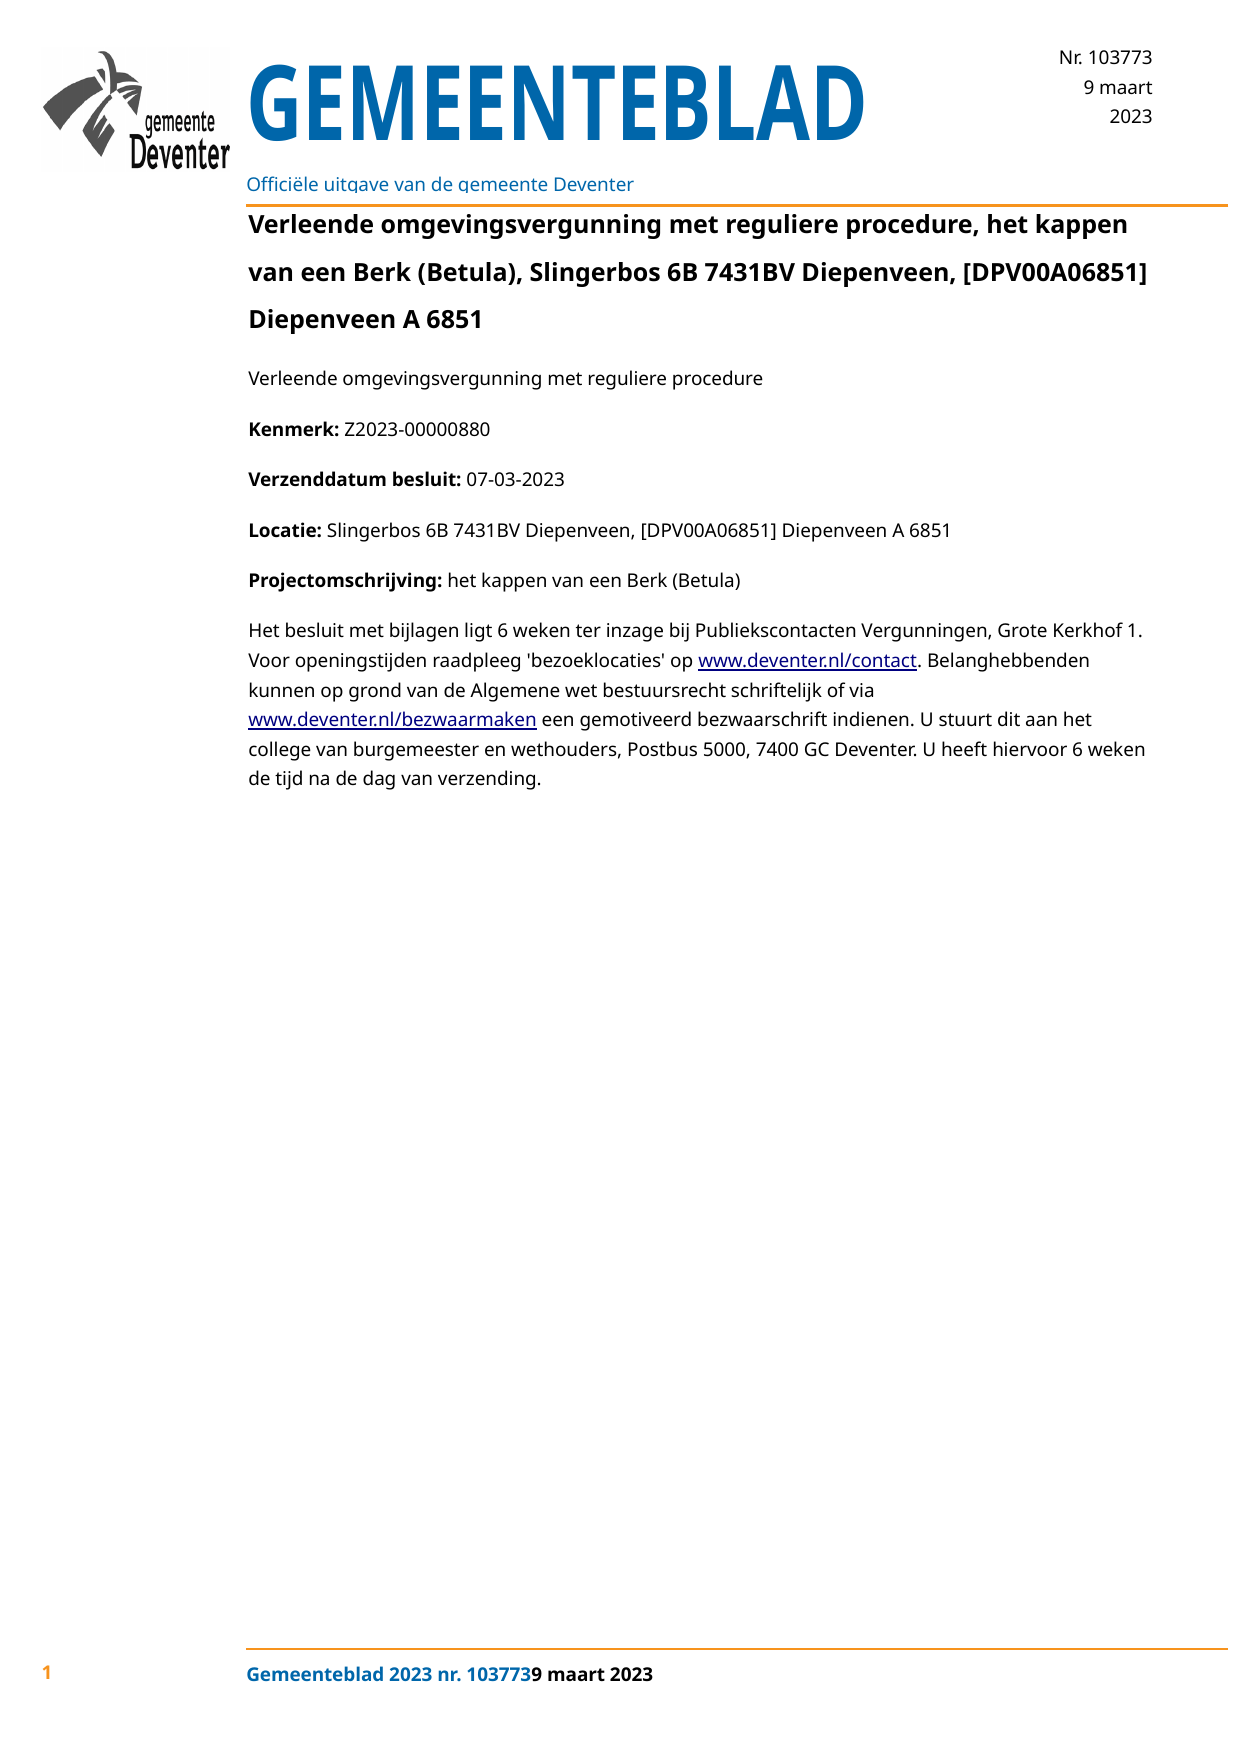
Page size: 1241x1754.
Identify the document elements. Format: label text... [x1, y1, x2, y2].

picture [41, 47, 231, 172]
text Kenmerk: Z2023-00000880 [248, 416, 1152, 442]
text Locatie: Slingerbos 6B 7431BV Diepenveen, [DPV00A06851] Diepenveen A 6851 [248, 517, 1152, 542]
text Het besluit met bijlagen ligt 6 weken ter inzage bij Publiekscontacten Vergunningen, Grote Kerkhof 1. Voor openingstijden raadpleeg 'bezoeklocaties' op www.deventer.nl/contact. Belanghebbenden kunnen op grond van de Algemene wet bestuursrecht schriftelijk of via www.deventer.nl/bezwaarmaken een gemotiveerd bezwaarschrift indienen. U stuurt dit aan het college van burgemeester en wethouders, Postbus 5000, 7400 GC Deventer. U heeft hiervoor 6 weken de tijd na de dag van verzending. [248, 618, 1152, 791]
text Verleende omgevingsvergunning met reguliere procedure, het kappen van een Berk (Betula), Slingerbos 6B 7431BV Diepenveen, [DPV00A06851] Diepenveen A 6851 [248, 207, 1152, 336]
text Projectomschrijving: het kappen van een Berk (Betula) [248, 567, 1152, 593]
text Verzenddatum besluit: 07-03-2023 [248, 466, 1152, 492]
text Verleende omgevingsvergunning met reguliere procedure [248, 366, 1152, 391]
